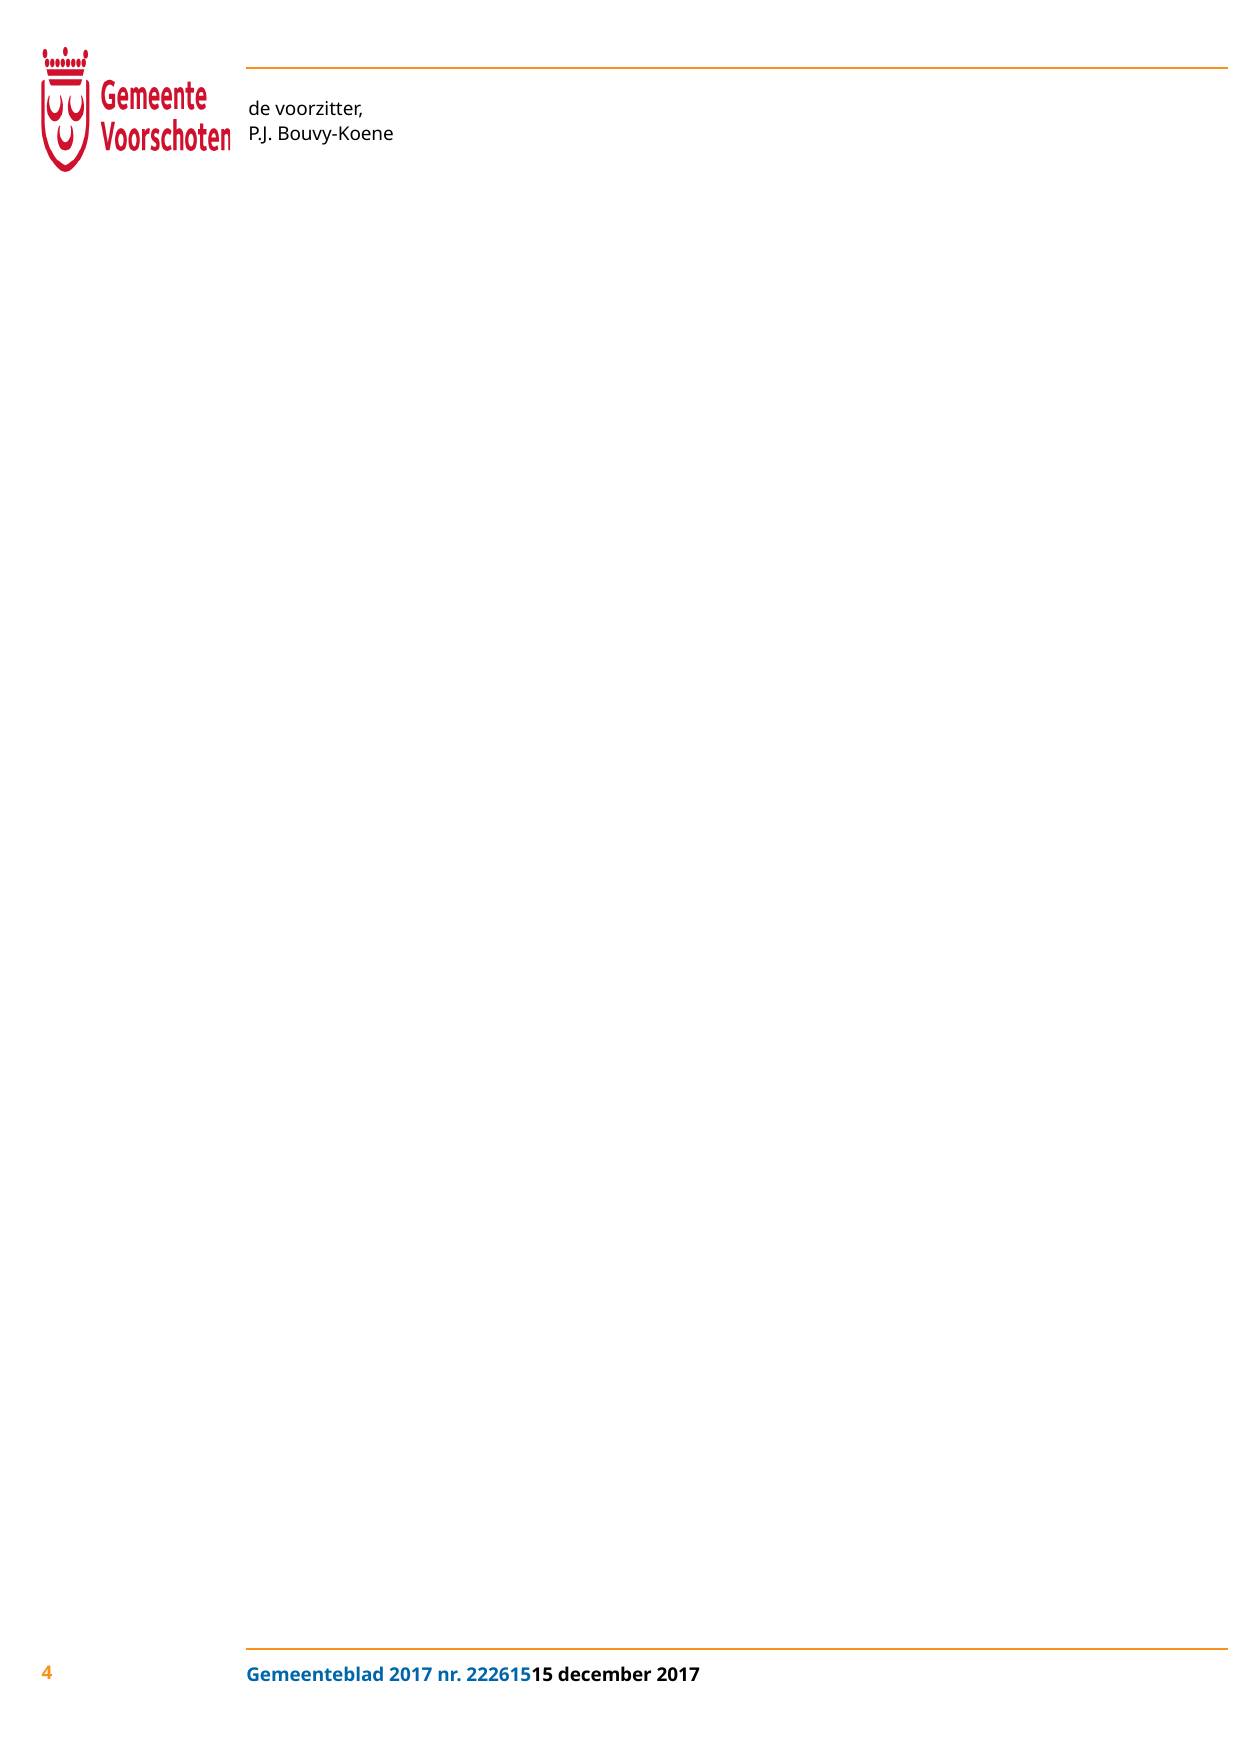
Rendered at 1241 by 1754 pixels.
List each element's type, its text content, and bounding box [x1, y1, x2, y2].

text P.J. Bouvy-Koene [248, 121, 1152, 146]
picture [41, 47, 231, 172]
text de voorzitter, [248, 95, 1152, 121]
